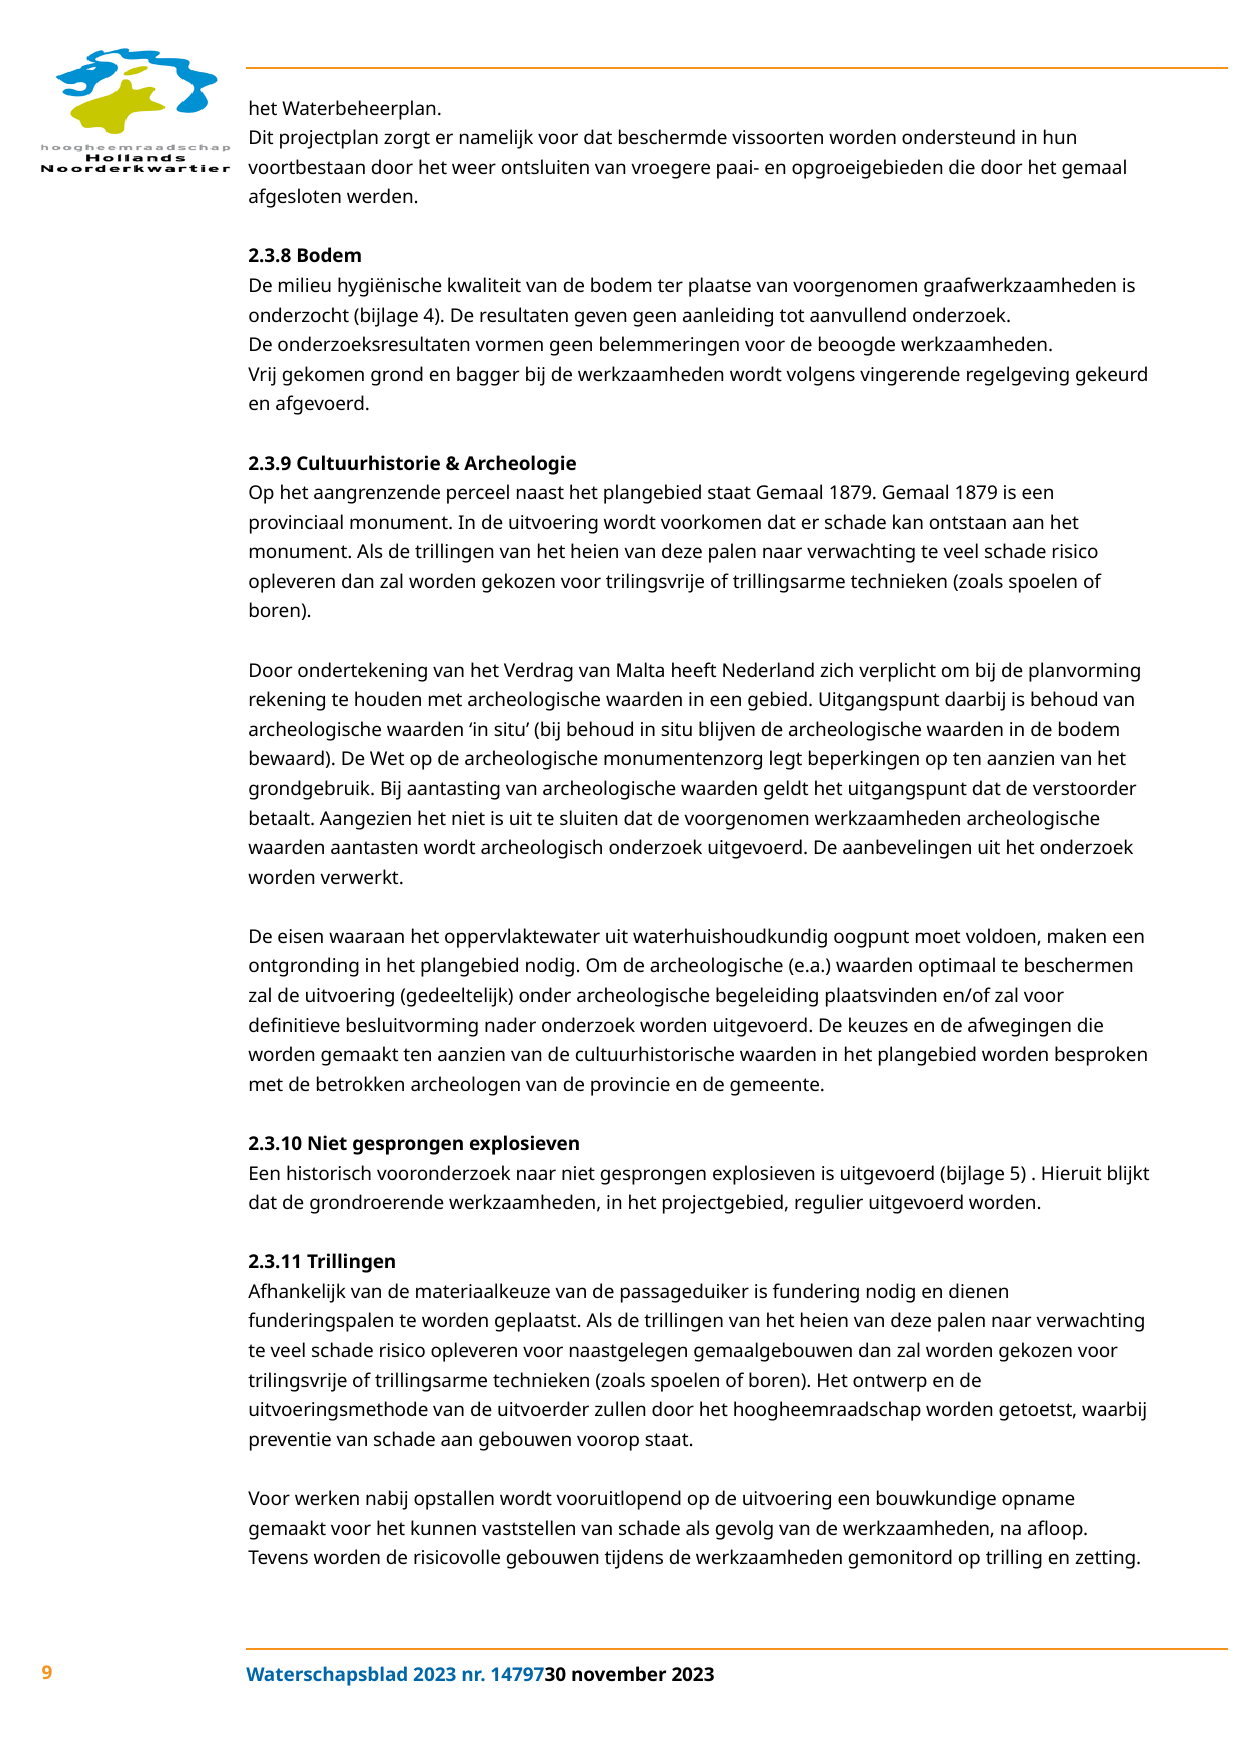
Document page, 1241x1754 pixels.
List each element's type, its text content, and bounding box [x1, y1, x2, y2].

picture [41, 47, 231, 172]
text De milieu hygiënische kwaliteit van de bodem ter plaatse van voorgenomen graafwerkzaamheden is onderzocht (bijlage 4). De resultaten geven geen aanleiding tot aanvullend onderzoek. [248, 272, 1152, 328]
text De onderzoeksresultaten vormen geen belemmeringen voor de beoogde werkzaamheden. [248, 331, 1152, 357]
text 2.3.9 Cultuurhistorie & Archeologie [248, 450, 1152, 476]
text Dit projectplan zorgt er namelijk voor dat beschermde vissoorten worden ondersteund in hun voortbestaan door het weer ontsluiten van vroegere paai- en opgroeigebieden die door het gemaal afgesloten werden. [248, 124, 1152, 209]
text Door ondertekening van het Verdrag van Malta heeft Nederland zich verplicht om bij de planvorming rekening te houden met archeologische waarden in een gebied. Uitgangspunt daarbij is behoud van archeologische waarden ‘in situ’ (bij behoud in situ blijven de archeologische waarden in de bodem bewaard). De Wet op de archeologische monumentenzorg legt beperkingen op ten aanzien van het grondgebruik. Bij aantasting van archeologische waarden geldt het uitgangspunt dat de verstoorder betaalt. Aangezien het niet is uit te sluiten dat de voorgenomen werkzaamheden archeologische waarden aantasten wordt archeologisch onderzoek uitgevoerd. De aanbevelingen uit het onderzoek worden verwerkt. [248, 657, 1152, 890]
text 2.3.11 Trillingen [248, 1248, 1152, 1274]
text Op het aangrenzende perceel naast het plangebied staat Gemaal 1879. Gemaal 1879 is een provinciaal monument. In de uitvoering wordt voorkomen dat er schade kan ontstaan aan het monument. Als de trillingen van het heien van deze palen naar verwachting te veel schade risico opleveren dan zal worden gekozen voor trilingsvrije of trillingsarme technieken (zoals spoelen of boren). [248, 479, 1152, 623]
text De eisen waaraan het oppervlaktewater uit waterhuishoudkundig oogpunt moet voldoen, maken een ontgronding in het plangebied nodig. Om de archeologische (e.a.) waarden optimaal te beschermen zal de uitvoering (gedeeltelijk) onder archeologische begeleiding plaatsvinden en/of zal voor definitieve besluitvorming nader onderzoek worden uitgevoerd. De keuzes en de afwegingen die worden gemaakt ten aanzien van de cultuurhistorische waarden in het plangebied worden besproken met de betrokken archeologen van de provincie en de gemeente. [248, 923, 1152, 1097]
text 2.3.8 Bodem [248, 243, 1152, 268]
text Voor werken nabij opstallen wordt vooruitlopend op de uitvoering een bouwkundige opname gemaakt voor het kunnen vaststellen van schade als gevolg van de werkzaamheden, na afloop. Tevens worden de risicovolle gebouwen tijdens de werkzaamheden gemonitord op trilling en zetting. [248, 1485, 1152, 1570]
text 2.3.10 Niet gesprongen explosieven [248, 1130, 1152, 1156]
text het Waterbeheerplan. [248, 95, 1152, 121]
text Vrij gekomen grond en bagger bij de werkzaamheden wordt volgens vingerende regelgeving gekeurd en afgevoerd. [248, 361, 1152, 416]
text Een historisch vooronderzoek naar niet gesprongen explosieven is uitgevoerd (bijlage 5) . Hieruit blijkt dat de grondroerende werkzaamheden, in het projectgebied, regulier uitgevoerd worden. [248, 1160, 1152, 1215]
text Afhankelijk van de materiaalkeuze van de passageduiker is fundering nodig en dienen funderingspalen te worden geplaatst. Als de trillingen van het heien van deze palen naar verwachting te veel schade risico opleveren voor naastgelegen gemaalgebouwen dan zal worden gekozen voor trilingsvrije of trillingsarme technieken (zoals spoelen of boren). Het ontwerp en de uitvoeringsmethode van de uitvoerder zullen door het hoogheemraadschap worden getoetst, waarbij preventie van schade aan gebouwen voorop staat. [248, 1278, 1152, 1452]
